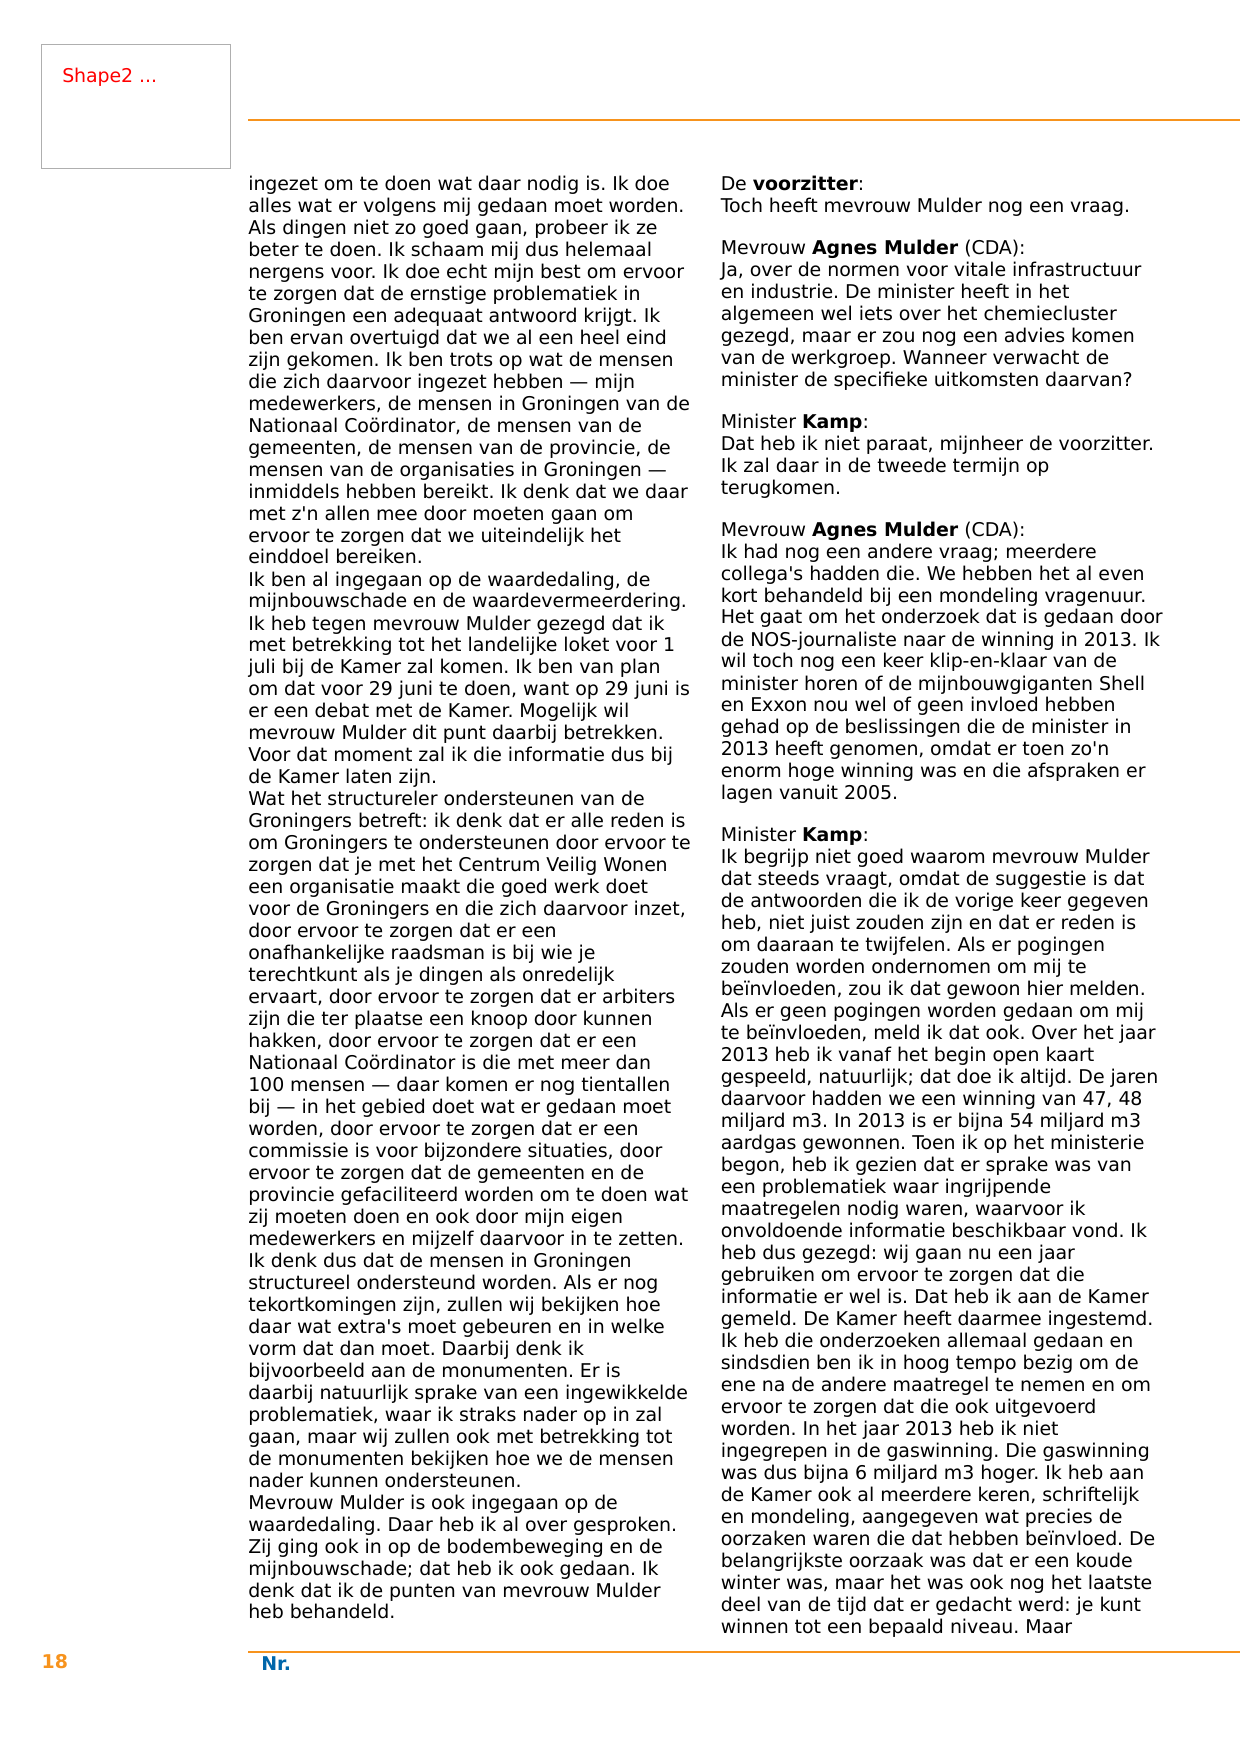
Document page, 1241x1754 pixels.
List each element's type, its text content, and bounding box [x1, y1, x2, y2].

text Mevrouw Agnes Mulder (CDA): [721, 518, 1163, 541]
text Minister Kamp: [721, 824, 1163, 846]
text Ik had nog een andere vraag; meerdere collega's hadden die. We hebben het al even kort behandeld bij een mondeling vragenuur. Het gaat om het onderzoek dat is gedaan door de NOS-journaliste naar de winning in 2013. Ik wil toch nog een keer klip-en-klaar van de minister horen of de mijnbouwgiganten Shell en Exxon nou wel of geen invloed hebben gehad op de beslissingen die de minister in 2013 heeft genomen, omdat er toen zo'n enorm hoge winning was en die afspraken er lagen vanuit 2005. [721, 541, 1163, 804]
text Ik ben al ingegaan op de waardedaling, de mijnbouwschade en de waardevermeerdering. Ik heb tegen mevrouw Mulder gezegd dat ik met betrekking tot het landelijke loket voor 1 juli bij de Kamer zal komen. Ik ben van plan om dat voor 29 juni te doen, want op 29 juni is er een debat met de Kamer. Mogelijk wil mevrouw Mulder dit punt daarbij betrekken. Voor dat moment zal ik die informatie dus bij de Kamer laten zijn. [248, 568, 691, 788]
text Mevrouw Mulder is ook ingegaan op de waardedaling. Daar heb ik al over gesproken. Zij ging ook in op de bodembeweging en de mijnbouwschade; dat heb ik ook gedaan. Ik denk dat ik de punten van mevrouw Mulder heb behandeld. [248, 1492, 691, 1623]
text Mevrouw Agnes Mulder (CDA): [721, 237, 1163, 259]
text Toch heeft mevrouw Mulder nog een vraag. [721, 195, 1163, 217]
text De voorzitter: [721, 173, 1163, 195]
text Ik begrijp niet goed waarom mevrouw Mulder dat steeds vraagt, omdat de suggestie is dat de antwoorden die ik de vorige keer gegeven heb, niet juist zouden zijn en dat er reden is om daaraan te twijfelen. Als er pogingen zouden worden ondernomen om mij te beïnvloeden, zou ik dat gewoon hier melden. Als er geen pogingen worden gedaan om mij te beïnvloeden, meld ik dat ook. Over het jaar 2013 heb ik vanaf het begin open kaart gespeeld, natuurlijk; dat doe ik altijd. De jaren daarvoor hadden we een winning van 47, 48 miljard m3. In 2013 is er bijna 54 miljard m3 aardgas gewonnen. Toen ik op het ministerie begon, heb ik gezien dat er sprake was van een problematiek waar ingrijpende maatregelen nodig waren, waarvoor ik onvoldoende informatie beschikbaar vond. Ik heb dus gezegd: wij gaan nu een jaar gebruiken om ervoor te zorgen dat die informatie er wel is. Dat heb ik aan de Kamer gemeld. De Kamer heeft daarmee ingestemd. Ik heb die onderzoeken allemaal gedaan en sindsdien ben ik in hoog tempo bezig om de ene na de andere maatregel te nemen en om ervoor te zorgen dat die ook uitgevoerd worden. In het jaar 2013 heb ik niet ingegrepen in de gaswinning. Die gaswinning was dus bijna 6 miljard m3 hoger. Ik heb aan de Kamer ook al meerdere keren, schriftelijk en mondeling, aangegeven wat precies de oorzaken waren die dat hebben beïnvloed. De belangrijkste oorzaak was dat er een koude winter was, maar het was ook nog het laatste deel van de tijd dat er gedacht werd: je kunt winnen tot een bepaald niveau. Maar [721, 846, 1163, 1637]
text Ja, over de normen voor vitale infrastructuur en industrie. De minister heeft in het algemeen wel iets over het chemiecluster gezegd, maar er zou nog een advies komen van de werkgroep. Wanneer verwacht de minister de specifieke uitkomsten daarvan? [721, 259, 1163, 391]
text Wat het structureler ondersteunen van de Groningers betreft: ik denk dat er alle reden is om Groningers te ondersteunen door ervoor te zorgen dat je met het Centrum Veilig Wonen een organisatie maakt die goed werk doet voor de Groningers en die zich daarvoor inzet, door ervoor te zorgen dat er een onafhankelijke raadsman is bij wie je terechtkunt als je dingen als onredelijk ervaart, door ervoor te zorgen dat er arbiters zijn die ter plaatse een knoop door kunnen hakken, door ervoor te zorgen dat er een Nationaal Coördinator is die met meer dan 100 mensen — daar komen er nog tientallen bij — in het gebied doet wat er gedaan moet worden, door ervoor te zorgen dat er een commissie is voor bijzondere situaties, door ervoor te zorgen dat de gemeenten en de provincie gefaciliteerd worden om te doen wat zij moeten doen en ook door mijn eigen medewerkers en mijzelf daarvoor in te zetten. Ik denk dus dat de mensen in Groningen structureel ondersteund worden. Als er nog tekortkomingen zijn, zullen wij bekijken hoe daar wat extra's moet gebeuren en in welke vorm dat dan moet. Daarbij denk ik bijvoorbeeld aan de monumenten. Er is daarbij natuurlijk sprake van een ingewikkelde problematiek, waar ik straks nader op in zal gaan, maar wij zullen ook met betrekking tot de monumenten bekijken hoe we de mensen nader kunnen ondersteunen. [248, 788, 691, 1492]
text Dat heb ik niet paraat, mijnheer de voorzitter. Ik zal daar in de tweede termijn op terugkomen. [721, 433, 1163, 498]
text ingezet om te doen wat daar nodig is. Ik doe alles wat er volgens mij gedaan moet worden. Als dingen niet zo goed gaan, probeer ik ze beter te doen. Ik schaam mij dus helemaal nergens voor. Ik doe echt mijn best om ervoor te zorgen dat de ernstige problematiek in Groningen een adequaat antwoord krijgt. Ik ben ervan overtuigd dat we al een heel eind zijn gekomen. Ik ben trots op wat de mensen die zich daarvoor ingezet hebben — mijn medewerkers, de mensen in Groningen van de Nationaal Coördinator, de mensen van de gemeenten, de mensen van de provincie, de mensen van de organisaties in Groningen — inmiddels hebben bereikt. Ik denk dat we daar met z'n allen mee door moeten gaan om ervoor te zorgen dat we uiteindelijk het einddoel bereiken. [248, 173, 691, 568]
text Minister Kamp: [721, 411, 1163, 433]
